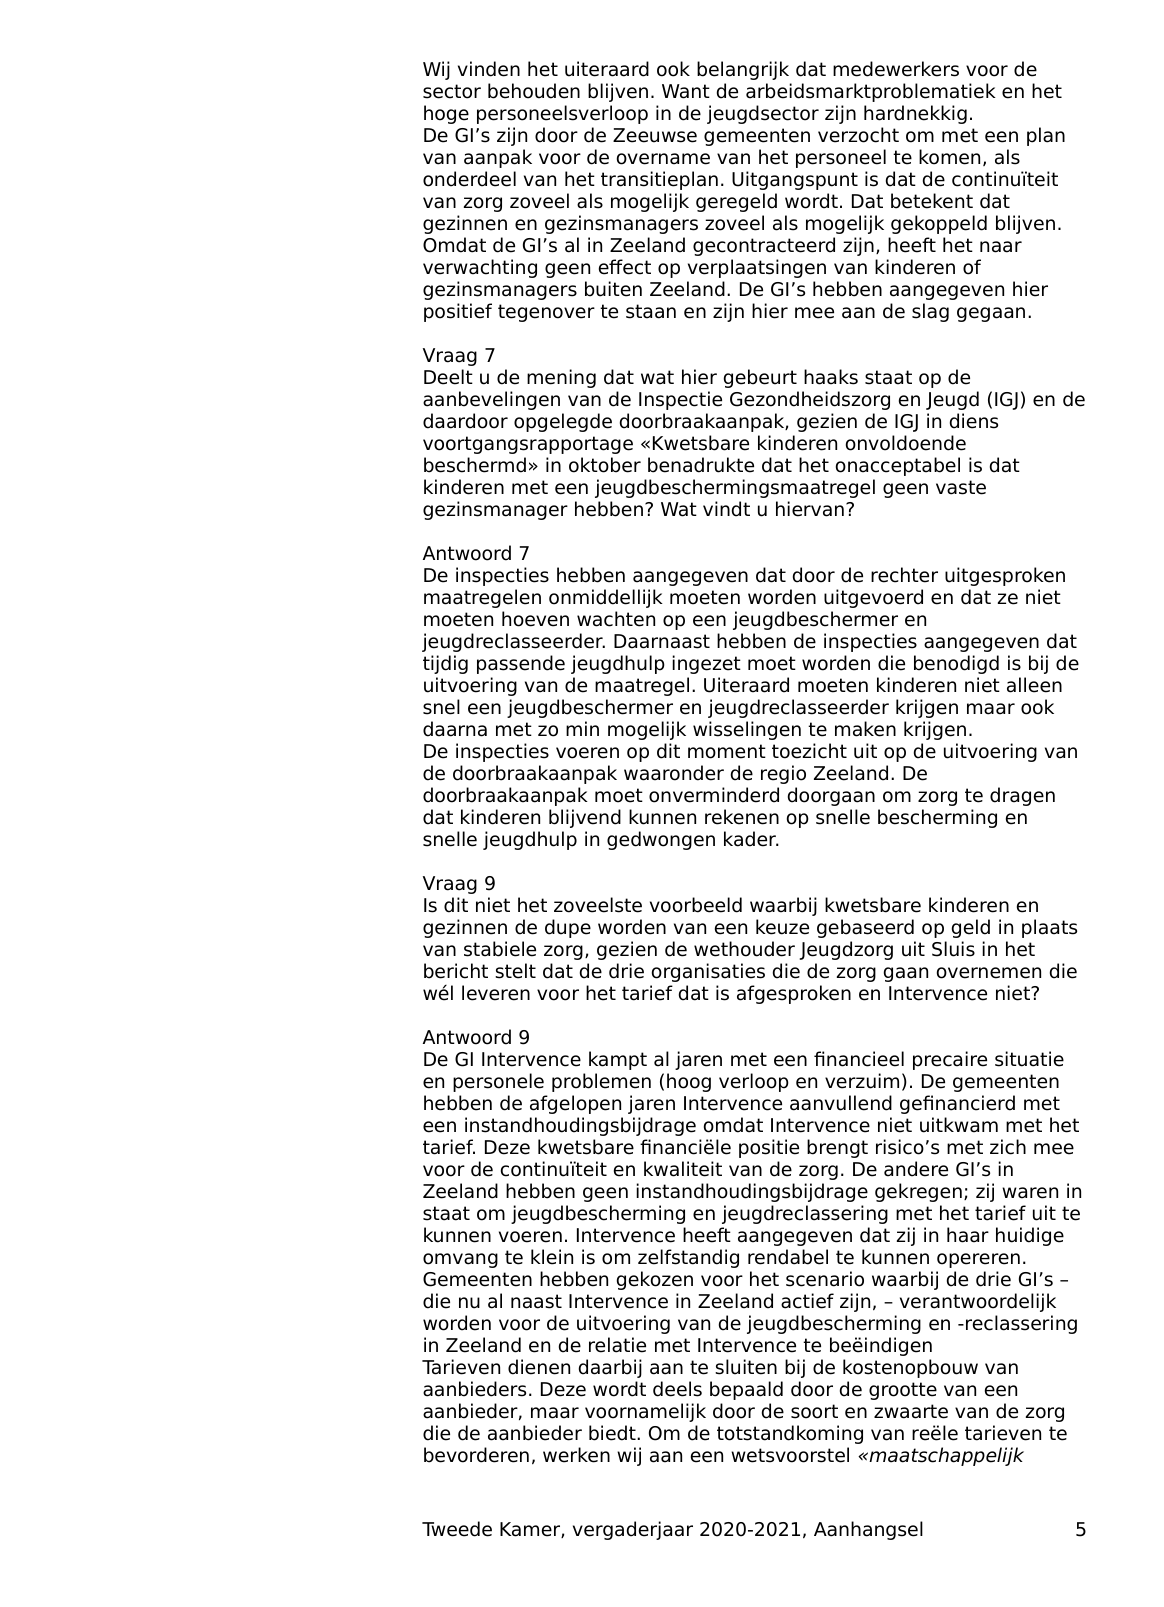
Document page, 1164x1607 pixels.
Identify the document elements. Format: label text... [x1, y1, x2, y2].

text Is dit niet het zoveelste voorbeeld waarbij kwetsbare kinderen en gezinnen de dupe worden van een keuze gebaseerd op geld in plaats van stabiele zorg, gezien de wethouder Jeugdzorg uit Sluis in het bericht stelt dat de drie organisaties die de zorg gaan overnemen die wél leveren voor het tarief dat is afgesproken en Intervence niet? [422, 895, 1087, 1005]
text Vraag 7 [422, 345, 1087, 367]
text Vraag 9 [422, 873, 1087, 895]
text Deelt u de mening dat wat hier gebeurt haaks staat op de aanbevelingen van de Inspectie Gezondheidszorg en Jeugd (IGJ) en de daardoor opgelegde doorbraakaanpak, gezien de IGJ in diens voortgangsrapportage «Kwetsbare kinderen onvoldoende beschermd» in oktober benadrukte dat het onacceptabel is dat kinderen met een jeugdbeschermingsmaatregel geen vaste gezinsmanager hebben? Wat vindt u hiervan? [422, 367, 1087, 521]
text De GI Intervence kampt al jaren met een financieel precaire situatie en personele problemen (hoog verloop en verzuim). De gemeenten hebben de afgelopen jaren Intervence aanvullend gefinancierd met een instandhoudingsbijdrage omdat Intervence niet uitkwam met het tarief. Deze kwetsbare financiële positie brengt risico’s met zich mee voor de continuïteit en kwaliteit van de zorg. De andere GI’s in Zeeland hebben geen instandhoudingsbijdrage gekregen; zij waren in staat om jeugdbescherming en jeugdreclassering met het tarief uit te kunnen voeren. Intervence heeft aangegeven dat zij in haar huidige omvang te klein is om zelfstandig rendabel te kunnen opereren. Gemeenten hebben gekozen voor het scenario waarbij de drie GI’s – die nu al naast Intervence in Zeeland actief zijn, – verantwoordelijk worden voor de uitvoering van de jeugdbescherming en -reclassering in Zeeland en de relatie met Intervence te beëindigen [422, 1049, 1087, 1357]
text Antwoord 7 [422, 543, 1087, 565]
text Antwoord 9 [422, 1027, 1087, 1049]
text Tarieven dienen daarbij aan te sluiten bij de kostenopbouw van aanbieders. Deze wordt deels bepaald door de grootte van een aanbieder, maar voornamelijk door de soort en zwaarte van de zorg die de aanbieder biedt. Om de totstandkoming van reële tarieven te bevorderen, werken wij aan een wetsvoorstel «maatschappelijk [422, 1357, 1087, 1467]
text De GI’s zijn door de Zeeuwse gemeenten verzocht om met een plan van aanpak voor de overname van het personeel te komen, als onderdeel van het transitieplan. Uitgangspunt is dat de continuïteit van zorg zoveel als mogelijk geregeld wordt. Dat betekent dat gezinnen en gezinsmanagers zoveel als mogelijk gekoppeld blijven. Omdat de GI’s al in Zeeland gecontracteerd zijn, heeft het naar verwachting geen effect op verplaatsingen van kinderen of gezinsmanagers buiten Zeeland. De GI’s hebben aangegeven hier positief tegenover te staan en zijn hier mee aan de slag gegaan. [422, 125, 1087, 323]
text Wij vinden het uiteraard ook belangrijk dat medewerkers voor de sector behouden blijven. Want de arbeidsmarktproblematiek en het hoge personeelsverloop in de jeugdsector zijn hardnekkig. [422, 59, 1087, 125]
text De inspecties voeren op dit moment toezicht uit op de uitvoering van de doorbraakaanpak waaronder de regio Zeeland. De doorbraakaanpak moet onverminderd doorgaan om zorg te dragen dat kinderen blijvend kunnen rekenen op snelle bescherming en snelle jeugdhulp in gedwongen kader. [422, 741, 1087, 851]
text De inspecties hebben aangegeven dat door de rechter uitgesproken maatregelen onmiddellijk moeten worden uitgevoerd en dat ze niet moeten hoeven wachten op een jeugdbeschermer en jeugdreclasseerder. Daarnaast hebben de inspecties aangegeven dat tijdig passende jeugdhulp ingezet moet worden die benodigd is bij de uitvoering van de maatregel. Uiteraard moeten kinderen niet alleen snel een jeugdbeschermer en jeugdreclasseerder krijgen maar ook daarna met zo min mogelijk wisselingen te maken krijgen. [422, 565, 1087, 741]
